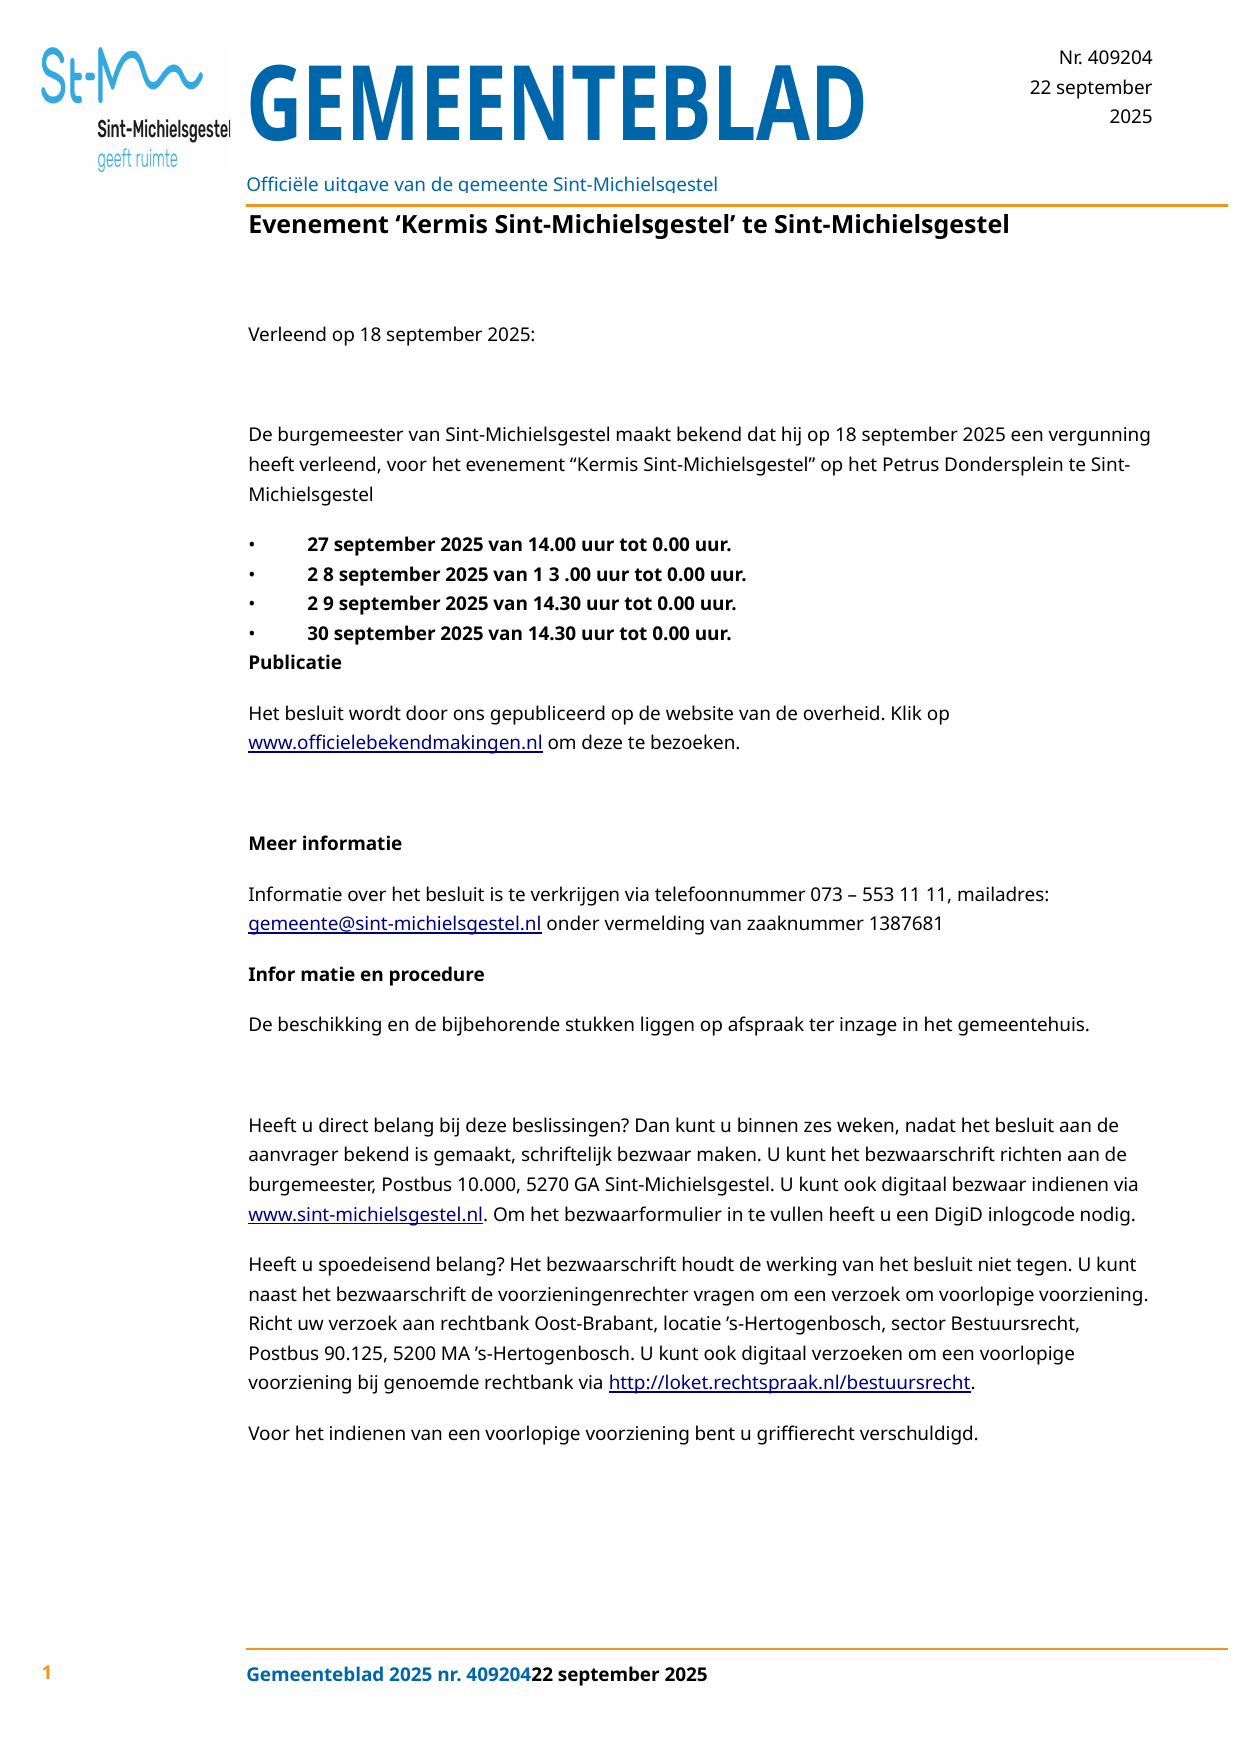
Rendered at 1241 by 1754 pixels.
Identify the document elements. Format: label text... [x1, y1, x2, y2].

text Heeft u direct belang bij deze beslissingen? Dan kunt u binnen zes weken, nadat het besluit aan de aanvrager bekend is gemaakt, schriftelijk bezwaar maken. U kunt het bezwaarschrift richten aan de burgemeester, Postbus 10.000, 5270 GA Sint-Michielsgestel. U kunt ook digitaal bezwaar indienen via www.sint-michielsgestel.nl. Om het bezwaarformulier in te vullen heeft u een DigiD inlogcode nodig. [248, 1112, 1152, 1226]
list 30 september 2025 van 14.30 uur tot 0.00 uur. [248, 620, 1152, 646]
text Informatie over het besluit is te verkrijgen via telefoonnummer 073 – 553 11 11, mailadres: gemeente@sint-michielsgestel.nl onder vermelding van zaaknummer 1387681 [248, 881, 1152, 936]
text Meer informatie [248, 830, 1152, 856]
list 2 8 september 2025 van 1 3 .00 uur tot 0.00 uur. [248, 561, 1152, 586]
text Het besluit wordt door ons gepubliceerd op de website van de overheid. Klik op www.officielebekendmakingen.nl om deze te bezoeken. [248, 700, 1152, 755]
text De beschikking en de bijbehorende stukken liggen op afspraak ter inzage in het gemeentehuis. [248, 1011, 1152, 1037]
text Infor matie en procedure [248, 961, 1152, 986]
picture [41, 47, 231, 172]
text Heeft u spoedeisend belang? Het bezwaarschrift houdt de werking van het besluit niet tegen. U kunt naast het bezwaarschrift de voorzieningenrechter vragen om een verzoek om voorlopige voorziening. Richt uw verzoek aan rechtbank Oost-Brabant, locatie ’s-Hertogenbosch, sector Bestuursrecht, Postbus 90.125, 5200 MA ’s-Hertogenbosch. U kunt ook digitaal verzoeken om een voorlopige voorziening bij genoemde rechtbank via http://loket.rechtspraak.nl/bestuursrecht. [248, 1251, 1152, 1395]
list 2 9 september 2025 van 14.30 uur tot 0.00 uur. [248, 590, 1152, 616]
text De burgemeester van Sint-Michielsgestel maakt bekend dat hij op 18 september 2025 een vergunning heeft verleend, voor het evenement “Kermis Sint-Michielsgestel” op het Petrus Dondersplein te Sint-Michielsgestel [248, 422, 1152, 506]
text Evenement ‘Kermis Sint-Michielsgestel’ te Sint-Michielsgestel [248, 207, 1152, 241]
text Voor het indienen van een voorlopige voorziening bent u griffierecht verschuldigd. [248, 1420, 1152, 1446]
text Verleend op 18 september 2025: [248, 321, 1152, 346]
list 27 september 2025 van 14.00 uur tot 0.00 uur. [248, 531, 1152, 557]
text Publicatie [248, 649, 1152, 675]
